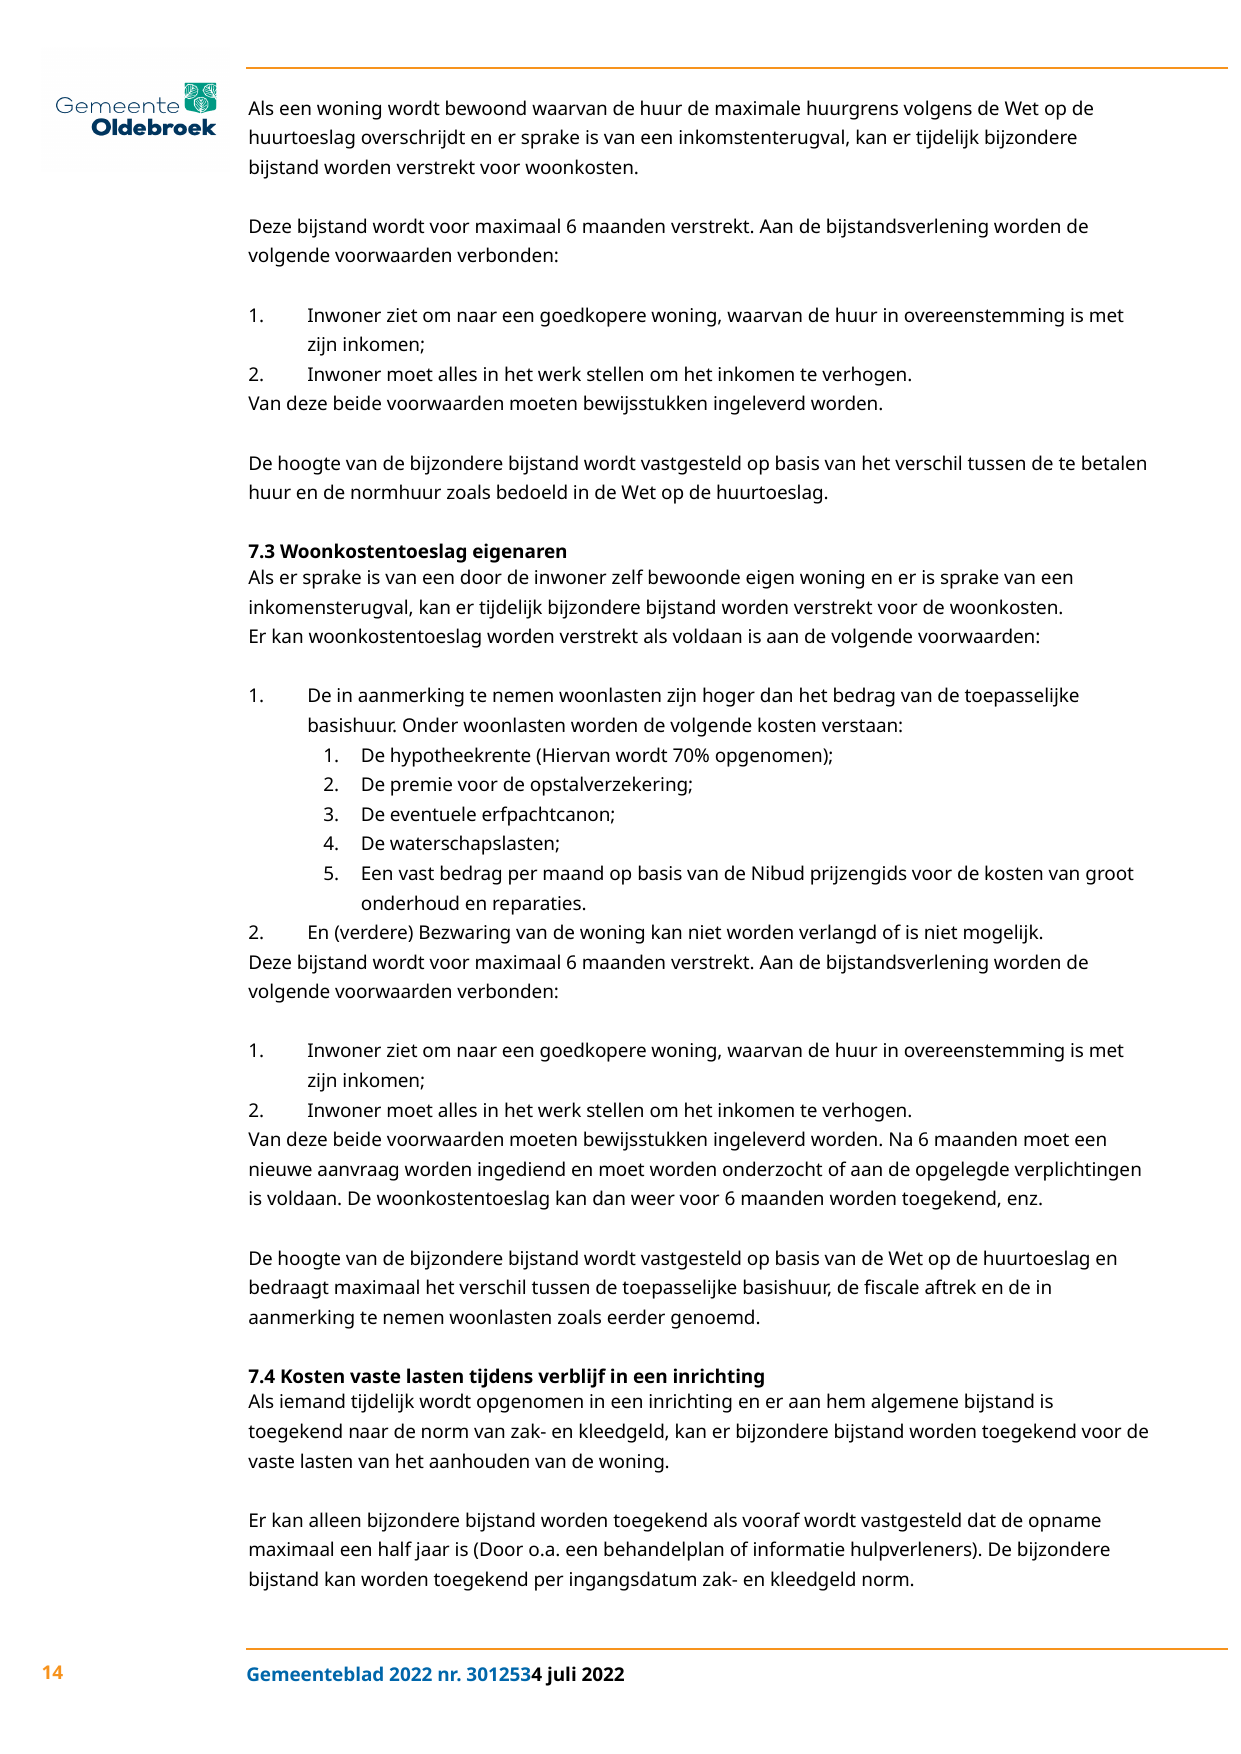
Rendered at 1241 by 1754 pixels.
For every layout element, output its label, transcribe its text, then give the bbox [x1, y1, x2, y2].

text Deze bijstand wordt voor maximaal 6 maanden verstrekt. Aan de bijstandsverlening worden de volgende voorwaarden verbonden: [248, 949, 1152, 1004]
text Als een woning wordt bewoond waarvan de huur de maximale huurgrens volgens de Wet op de huurtoeslag overschrijdt en er sprake is van een inkomstenterugval, kan er tijdelijk bijzondere bijstand worden verstrekt voor woonkosten. [248, 95, 1152, 180]
text Van deze beide voorwaarden moeten bewijsstukken ingeleverd worden. Na 6 maanden moet een nieuwe aanvraag worden ingediend en moet worden onderzocht of aan de opgelegde verplichtingen is voldaan. De woonkostentoeslag kan dan weer voor 6 maanden worden toegekend, enz. [248, 1126, 1152, 1211]
text Er kan woonkostentoeslag worden verstrekt als voldaan is aan de volgende voorwaarden: [248, 623, 1152, 649]
list En (verdere) Bezwaring van de woning kan niet worden verlangd of is niet mogelijk. [248, 919, 1152, 945]
picture [41, 47, 231, 172]
list De eventuele erfpachtcanon; [323, 801, 1152, 827]
list Inwoner ziet om naar een goedkopere woning, waarvan de huur in overeenstemming is met zijn inkomen; [248, 1038, 1152, 1093]
text De hoogte van de bijzondere bijstand wordt vastgesteld op basis van de Wet op de huurtoeslag en bedraagt maximaal het verschil tussen de toepasselijke basishuur, de fiscale aftrek en de in aanmerking te nemen woonlasten zoals eerder genoemd. [248, 1245, 1152, 1329]
text Van deze beide voorwaarden moeten bewijsstukken ingeleverd worden. [248, 391, 1152, 416]
list De in aanmerking te nemen woonlasten zijn hoger dan het bedrag van de toepasselijke basishuur. Onder woonlasten worden de volgende kosten verstaan: [248, 683, 1152, 738]
text 7.3 Woonkostentoeslag eigenaren [248, 538, 1152, 564]
text Er kan alleen bijzondere bijstand worden toegekend als vooraf wordt vastgesteld dat de opname maximaal een half jaar is (Door o.a. een behandelplan of informatie hulpverleners). De bijzondere bijstand kan worden toegekend per ingangsdatum zak- en kleedgeld norm. [248, 1507, 1152, 1592]
list Inwoner ziet om naar een goedkopere woning, waarvan de huur in overeenstemming is met zijn inkomen; [248, 302, 1152, 357]
text De hoogte van de bijzondere bijstand wordt vastgesteld op basis van het verschil tussen de te betalen huur en de normhuur zoals bedoeld in de Wet op de huurtoeslag. [248, 450, 1152, 505]
list Inwoner moet alles in het werk stellen om het inkomen te verhogen. [248, 1097, 1152, 1122]
list De hypotheekrente (Hiervan wordt 70% opgenomen); [323, 742, 1152, 767]
text 7.4 Kosten vaste lasten tijdens verblijf in een inrichting [248, 1363, 1152, 1389]
list De waterschapslasten; [323, 831, 1152, 856]
text Als iemand tijdelijk wordt opgenomen in een inrichting en er aan hem algemene bijstand is toegekend naar de norm van zak- en kleedgeld, kan er bijzondere bijstand worden toegekend voor de vaste lasten van het aanhouden van de woning. [248, 1389, 1152, 1474]
text Deze bijstand wordt voor maximaal 6 maanden verstrekt. Aan de bijstandsverlening worden de volgende voorwaarden verbonden: [248, 213, 1152, 268]
text Als er sprake is van een door de inwoner zelf bewoonde eigen woning en er is sprake van een inkomensterugval, kan er tijdelijk bijzondere bijstand worden verstrekt voor de woonkosten. [248, 564, 1152, 619]
list De premie voor de opstalverzekering; [323, 771, 1152, 797]
list Inwoner moet alles in het werk stellen om het inkomen te verhogen. [248, 361, 1152, 387]
list Een vast bedrag per maand op basis van de Nibud prijzengids voor de kosten van groot onderhoud en reparaties. [323, 860, 1152, 915]
